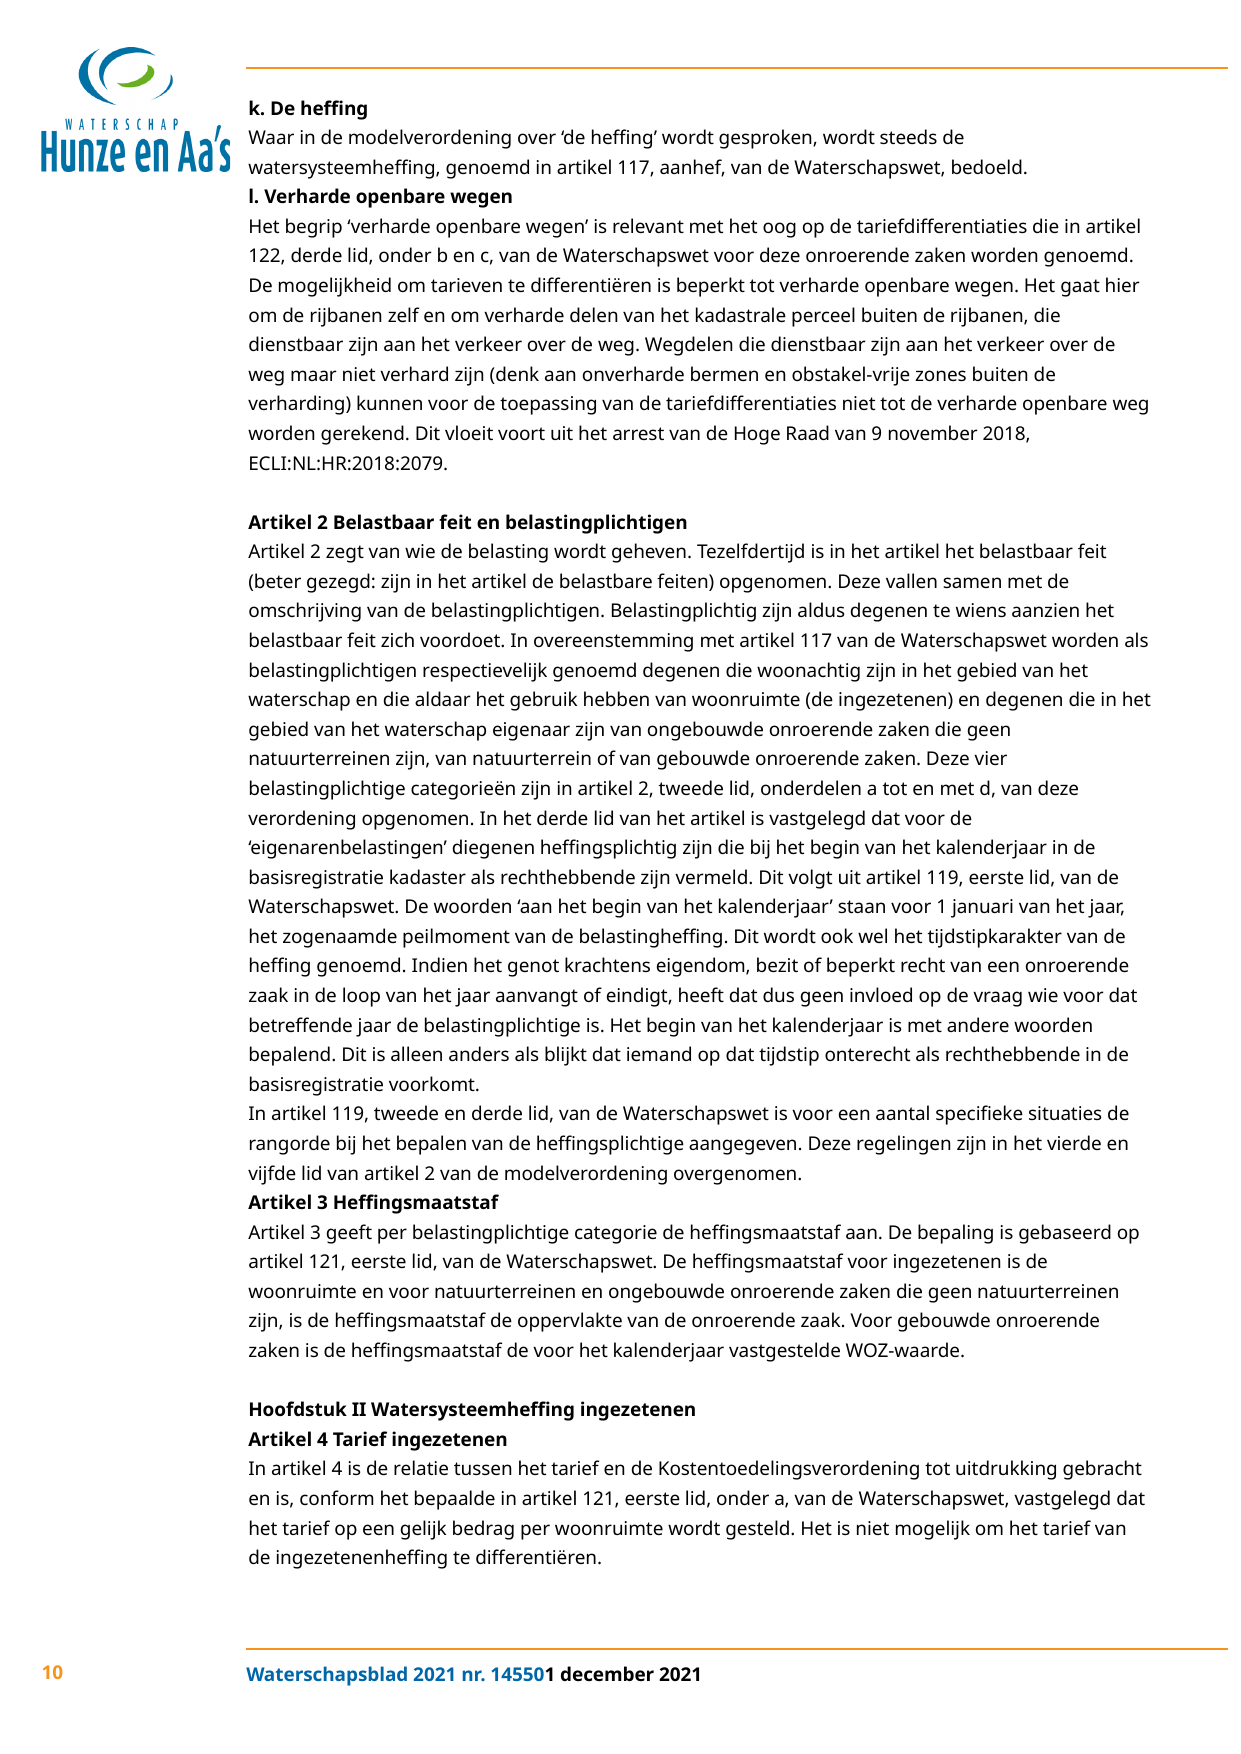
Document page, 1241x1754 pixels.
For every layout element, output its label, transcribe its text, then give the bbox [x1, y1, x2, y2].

text l. Verharde openbare wegen [248, 183, 1152, 209]
text Waar in de modelverordening over ‘de heffing’ wordt gesproken, wordt steeds de watersysteemheffing, genoemd in artikel 117, aanhef, van de Waterschapswet, bedoeld. [248, 124, 1152, 180]
picture [41, 47, 231, 172]
text Artikel 2 Belastbaar feit en belastingplichtigen [248, 509, 1152, 535]
text Artikel 3 geeft per belastingplichtige categorie de heffingsmaatstaf aan. De bepaling is gebaseerd op artikel 121, eerste lid, van de Waterschapswet. De heffingsmaatstaf voor ingezetenen is de woonruimte en voor natuurterreinen en ongebouwde onroerende zaken die geen natuurterreinen zijn, is de heffingsmaatstaf de oppervlakte van de onroerende zaak. Voor gebouwde onroerende zaken is de heffingsmaatstaf de voor het kalenderjaar vastgestelde WOZ-waarde. [248, 1219, 1152, 1363]
text Artikel 4 Tarief ingezetenen [248, 1426, 1152, 1452]
text Artikel 2 zegt van wie de belasting wordt geheven. Tezelfdertijd is in het artikel het belastbaar feit (beter gezegd: zijn in het artikel de belastbare feiten) opgenomen. Deze vallen samen met de omschrijving van de belastingplichtigen. Belastingplichtig zijn aldus degenen te wiens aanzien het belastbaar feit zich voordoet. In overeenstemming met artikel 117 van de Waterschapswet worden als belastingplichtigen respectievelijk genoemd degenen die woonachtig zijn in het gebied van het waterschap en die aldaar het gebruik hebben van woonruimte (de ingezetenen) en degenen die in het gebied van het waterschap eigenaar zijn van ongebouwde onroerende zaken die geen natuurterreinen zijn, van natuurterrein of van gebouwde onroerende zaken. Deze vier belastingplichtige categorieën zijn in artikel 2, tweede lid, onderdelen a tot en met d, van deze verordening opgenomen. In het derde lid van het artikel is vastgelegd dat voor de ‘eigenarenbelastingen’ diegenen heffingsplichtig zijn die bij het begin van het kalenderjaar in de basisregistratie kadaster als rechthebbende zijn vermeld. Dit volgt uit artikel 119, eerste lid, van de Waterschapswet. De woorden ‘aan het begin van het kalenderjaar’ staan voor 1 januari van het jaar, het zogenaamde peilmoment van de belastingheffing. Dit wordt ook wel het tijdstipkarakter van de heffing genoemd. Indien het genot krachtens eigendom, bezit of beperkt recht van een onroerende zaak in de loop van het jaar aanvangt of eindigt, heeft dat dus geen invloed op de vraag wie voor dat betreffende jaar de belastingplichtige is. Het begin van het kalenderjaar is met andere woorden bepalend. Dit is alleen anders als blijkt dat iemand op dat tijdstip onterecht als rechthebbende in de basisregistratie voorkomt. [248, 538, 1152, 1097]
picture [226, 145, 231, 156]
picture [183, 163, 191, 172]
text Artikel 3 Heffingsmaatstaf [248, 1189, 1152, 1215]
picture [47, 154, 51, 172]
text Hoofdstuk II Watersysteemheffing ingezetenen [248, 1396, 1152, 1422]
text Het begrip ‘verharde openbare wegen’ is relevant met het oog op de tariefdifferentiaties die in artikel 122, derde lid, onder b en c, van de Waterschapswet voor deze onroerende zaken worden genoemd. De mogelijkheid om tarieven te differentiëren is beperkt tot verharde openbare wegen. Het gaat hier om de rijbanen zelf en om verharde delen van het kadastrale perceel buiten de rijbanen, die dienstbaar zijn aan het verkeer over de weg. Wegdelen die dienstbaar zijn aan het verkeer over de weg maar niet verhard zijn (denk aan onverharde bermen en obstakel-vrije zones buiten de verharding) kunnen voor de toepassing van de tariefdifferentiaties niet tot de verharde openbare weg worden gerekend. Dit vloeit voort uit het arrest van de Hoge Raad van 9 november 2018, ECLI:NL:HR:2018:2079. [248, 213, 1152, 476]
text In artikel 119, tweede en derde lid, van de Waterschapswet is voor een aantal specifieke situaties de rangorde bij het bepalen van de heffingsplichtige aangegeven. Deze regelingen zijn in het vierde en vijfde lid van artikel 2 van de modelverordening overgenomen. [248, 1101, 1152, 1186]
text In artikel 4 is de relatie tussen het tarief en de Kostentoedelingsverordening tot uitdrukking gebracht en is, conform het bepaalde in artikel 121, eerste lid, onder a, van de Waterschapswet, vastgelegd dat het tarief op een gelijk bedrag per woonruimte wordt gesteld. Het is niet mogelijk om het tarief van de ingezetenenheffing te differentiëren. [248, 1456, 1152, 1570]
text k. De heffing [248, 95, 1152, 121]
